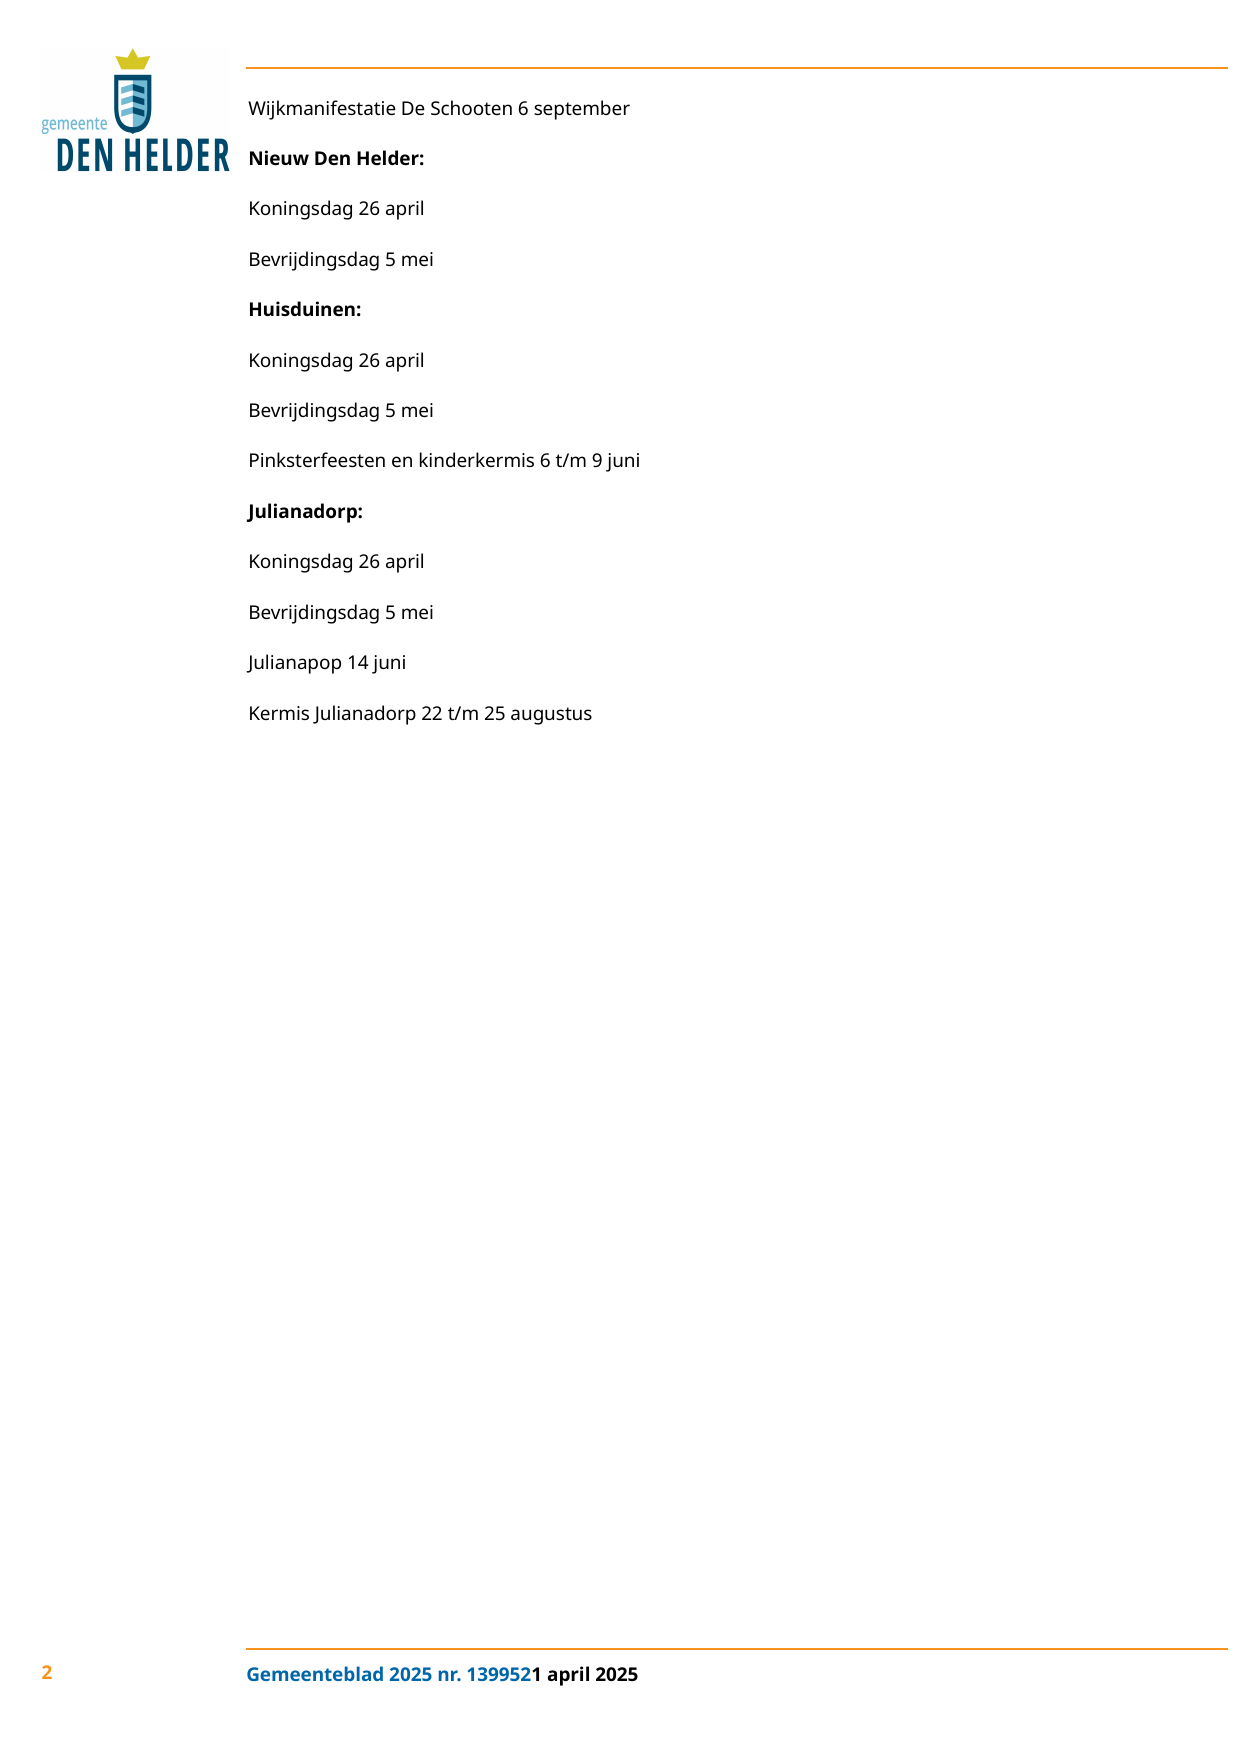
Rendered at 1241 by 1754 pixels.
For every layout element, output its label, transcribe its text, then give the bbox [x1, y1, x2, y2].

picture [182, 144, 187, 165]
picture [100, 154, 106, 172]
text Pinksterfeesten en kinderkermis 6 t/m 9 juni [248, 448, 1152, 473]
text Kermis Julianadorp 22 t/m 25 augustus [248, 700, 1152, 726]
picture [63, 144, 68, 165]
text Bevrijdingsdag 5 mei [248, 599, 1152, 625]
text Julianapop 14 juni [248, 649, 1152, 675]
picture [130, 157, 135, 172]
text Koningsdag 26 april [248, 347, 1152, 373]
text Nieuw Den Helder: [248, 145, 1152, 171]
text Koningsdag 26 april [248, 196, 1152, 221]
text Koningsdag 26 april [248, 548, 1152, 574]
text Huisduinen: [248, 296, 1152, 322]
text Bevrijdingsdag 5 mei [248, 397, 1152, 423]
text Wijkmanifestatie De Schooten 6 september [248, 95, 1152, 121]
picture [220, 160, 224, 172]
text Julianadorp: [248, 498, 1152, 524]
text Bevrijdingsdag 5 mei [248, 246, 1152, 272]
picture [41, 47, 231, 172]
